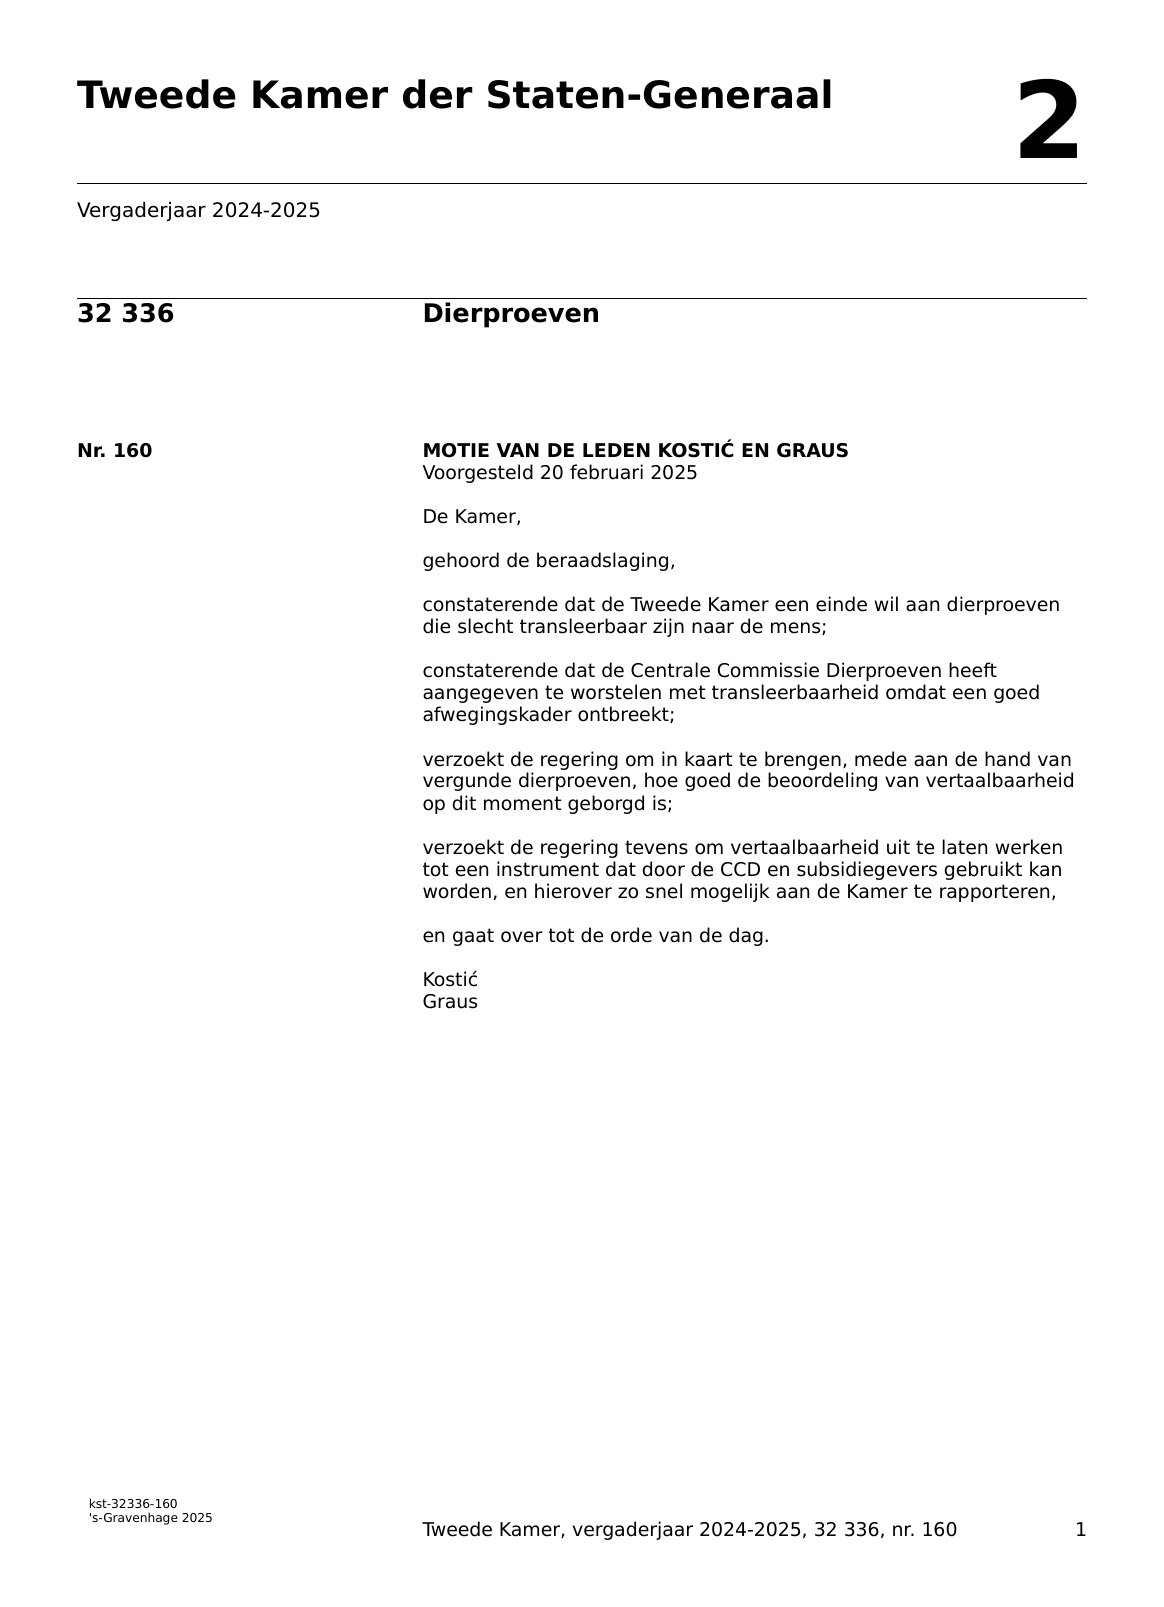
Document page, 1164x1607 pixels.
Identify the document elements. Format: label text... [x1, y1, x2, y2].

subtitle Nr. 160 MOTIE VAN DE LEDEN KOSTIĆ EN GRAUS [77, 440, 1087, 462]
text Voorgesteld 20 februari 2025 [422, 462, 1087, 484]
table_cell Vergaderjaar 2024-2025 [77, 184, 1087, 298]
text Kostić [422, 969, 1087, 991]
subtitle 32 336 Dierproeven [77, 299, 1087, 329]
text en gaat over tot de orde van de dag. [422, 925, 1087, 947]
text De Kamer, [422, 506, 1087, 528]
text constaterende dat de Centrale Commissie Dierproeven heeft aangegeven te worstelen met transleerbaarheid omdat een goed afwegingskader ontbreekt; [422, 660, 1087, 726]
table_header 2 [886, 59, 1087, 183]
text verzoekt de regering om in kaart te brengen, mede aan de hand van vergunde dierproeven, hoe goed de beoordeling van vertaalbaarheid op dit moment geborgd is; [422, 748, 1087, 814]
text verzoekt de regering tevens om vertaalbaarheid uit te laten werken tot een instrument dat door de CCD en subsidiegevers gebruikt kan worden, en hierover zo snel mogelijk aan de Kamer te rapporteren, [422, 837, 1087, 902]
text Graus [422, 991, 1087, 1013]
text constaterende dat de Tweede Kamer een einde wil aan dierproeven die slecht transleerbaar zijn naar de mens; [422, 594, 1087, 638]
text gehoord de beraadslaging, [422, 550, 1087, 572]
table_header Tweede Kamer der Staten-Generaal [77, 59, 886, 183]
text 's-Gravenhage 2025 [88, 1511, 323, 1525]
text kst-32336-160 [88, 1497, 323, 1511]
